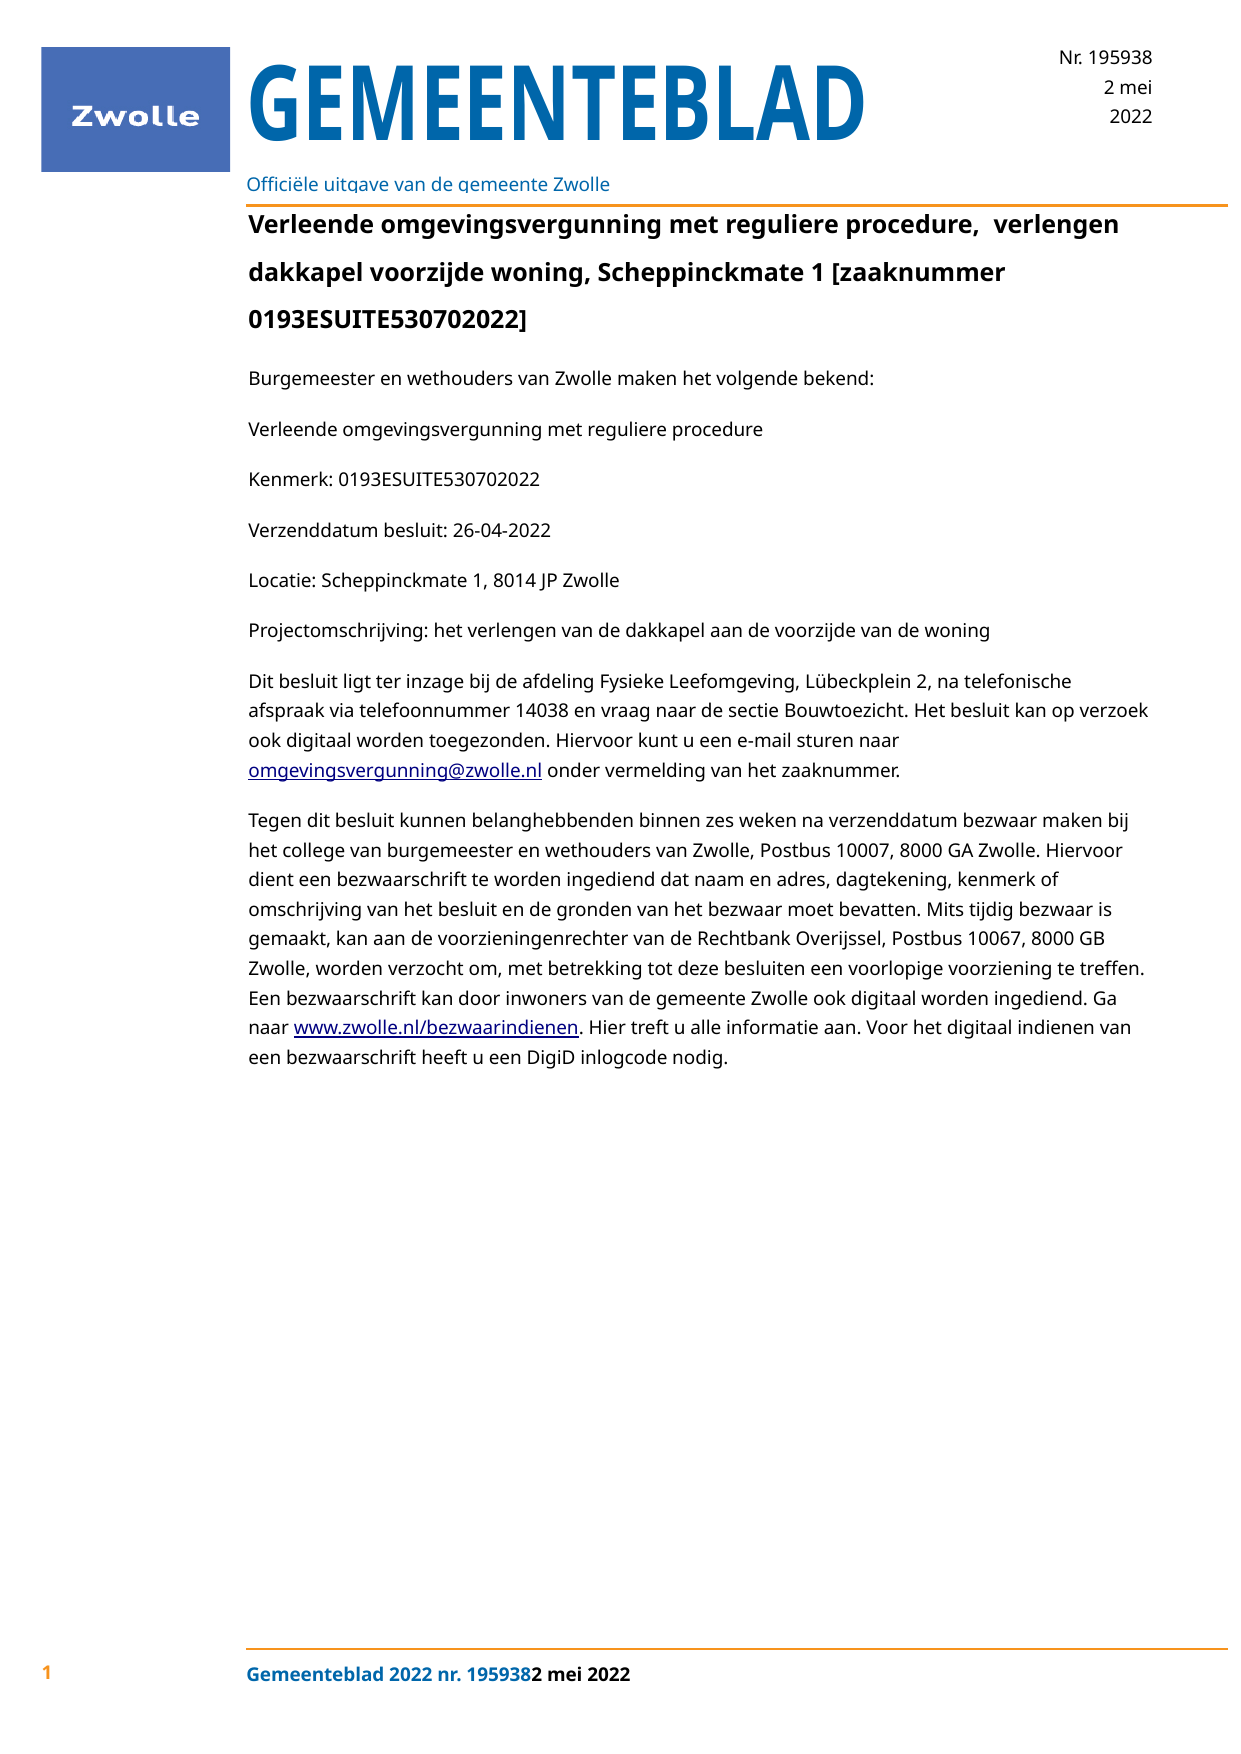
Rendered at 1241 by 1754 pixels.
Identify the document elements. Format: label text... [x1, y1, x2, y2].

picture [41, 47, 231, 172]
text Locatie: Scheppinckmate 1, 8014 JP Zwolle [248, 567, 1152, 593]
text Projectomschrijving: het verlengen van de dakkapel aan de voorzijde van de woning [248, 618, 1152, 643]
text Dit besluit ligt ter inzage bij de afdeling Fysieke Leefomgeving, Lübeckplein 2, na telefonische afspraak via telefoonnummer 14038 en vraag naar de sectie Bouwtoezicht. Het besluit kan op verzoek ook digitaal worden toegezonden. Hiervoor kunt u een e-mail sturen naar omgevingsvergunning@zwolle.nl onder vermelding van het zaaknummer. [248, 668, 1152, 782]
text Verleende omgevingsvergunning met reguliere procedure [248, 416, 1152, 442]
text Kenmerk: 0193ESUITE530702022 [248, 466, 1152, 492]
text Burgemeester en wethouders van Zwolle maken het volgende bekend: [248, 366, 1152, 391]
text Verleende omgevingsvergunning met reguliere procedure, verlengen dakkapel voorzijde woning, Scheppinckmate 1 [zaaknummer 0193ESUITE530702022] [248, 207, 1152, 336]
text Verzenddatum besluit: 26-04-2022 [248, 517, 1152, 542]
text Tegen dit besluit kunnen belanghebbenden binnen zes weken na verzenddatum bezwaar maken bij het college van burgemeester en wethouders van Zwolle, Postbus 10007, 8000 GA Zwolle. Hiervoor dient een bezwaarschrift te worden ingediend dat naam en adres, dagtekening, kenmerk of omschrijving van het besluit en de gronden van het bezwaar moet bevatten. Mits tijdig bezwaar is gemaakt, kan aan de voorzieningenrechter van de Rechtbank Overijssel, Postbus 10067, 8000 GB Zwolle, worden verzocht om, met betrekking tot deze besluiten een voorlopige voorziening te treffen. Een bezwaarschrift kan door inwoners van de gemeente Zwolle ook digitaal worden ingediend. Ga naar www.zwolle.nl/bezwaarindienen. Hier treft u alle informatie aan. Voor het digitaal indienen van een bezwaarschrift heeft u een DigiD inlogcode nodig. [248, 807, 1152, 1069]
